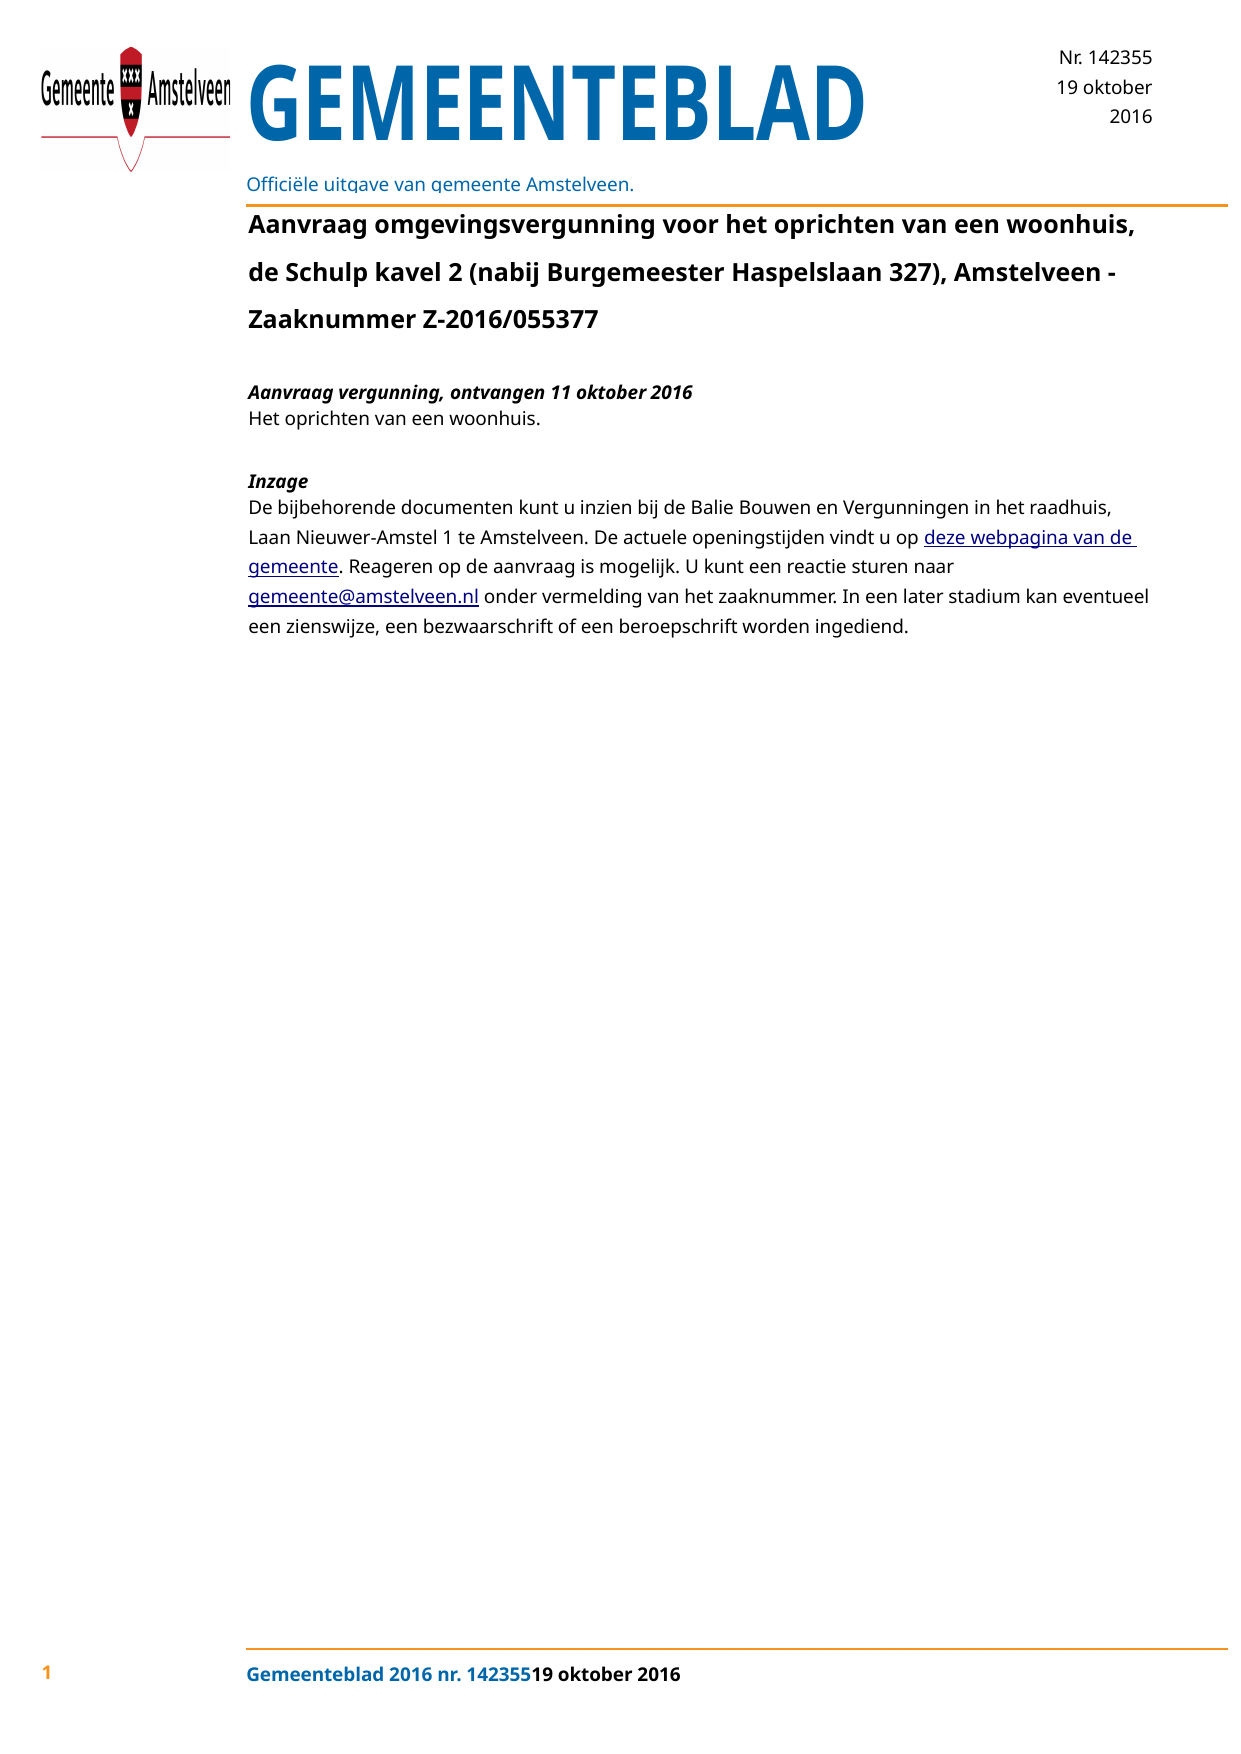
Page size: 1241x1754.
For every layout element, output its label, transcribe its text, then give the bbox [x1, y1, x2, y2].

text De bijbehorende documenten kunt u inzien bij de Balie Bouwen en Vergunningen in het raadhuis, Laan Nieuwer-Amstel 1 te Amstelveen. De actuele openingstijden vindt u op deze webpagina van de gemeente. Reageren op de aanvraag is mogelijk. U kunt een reactie sturen naar gemeente@amstelveen.nl onder vermelding van het zaaknummer. In een later stadium kan eventueel een zienswijze, een bezwaarschrift of een beroepschrift worden ingediend. [248, 494, 1152, 638]
text Aanvraag omgevingsvergunning voor het oprichten van een woonhuis, de Schulp kavel 2 (nabij Burgemeester Haspelslaan 327), Amstelveen - Zaaknummer Z-2016/055377 [248, 207, 1152, 336]
text Inzage [248, 469, 1152, 494]
text Aanvraag vergunning, ontvangen 11 oktober 2016 [248, 379, 1152, 405]
picture [41, 47, 231, 172]
text Het oprichten van een woonhuis. [248, 405, 1152, 431]
